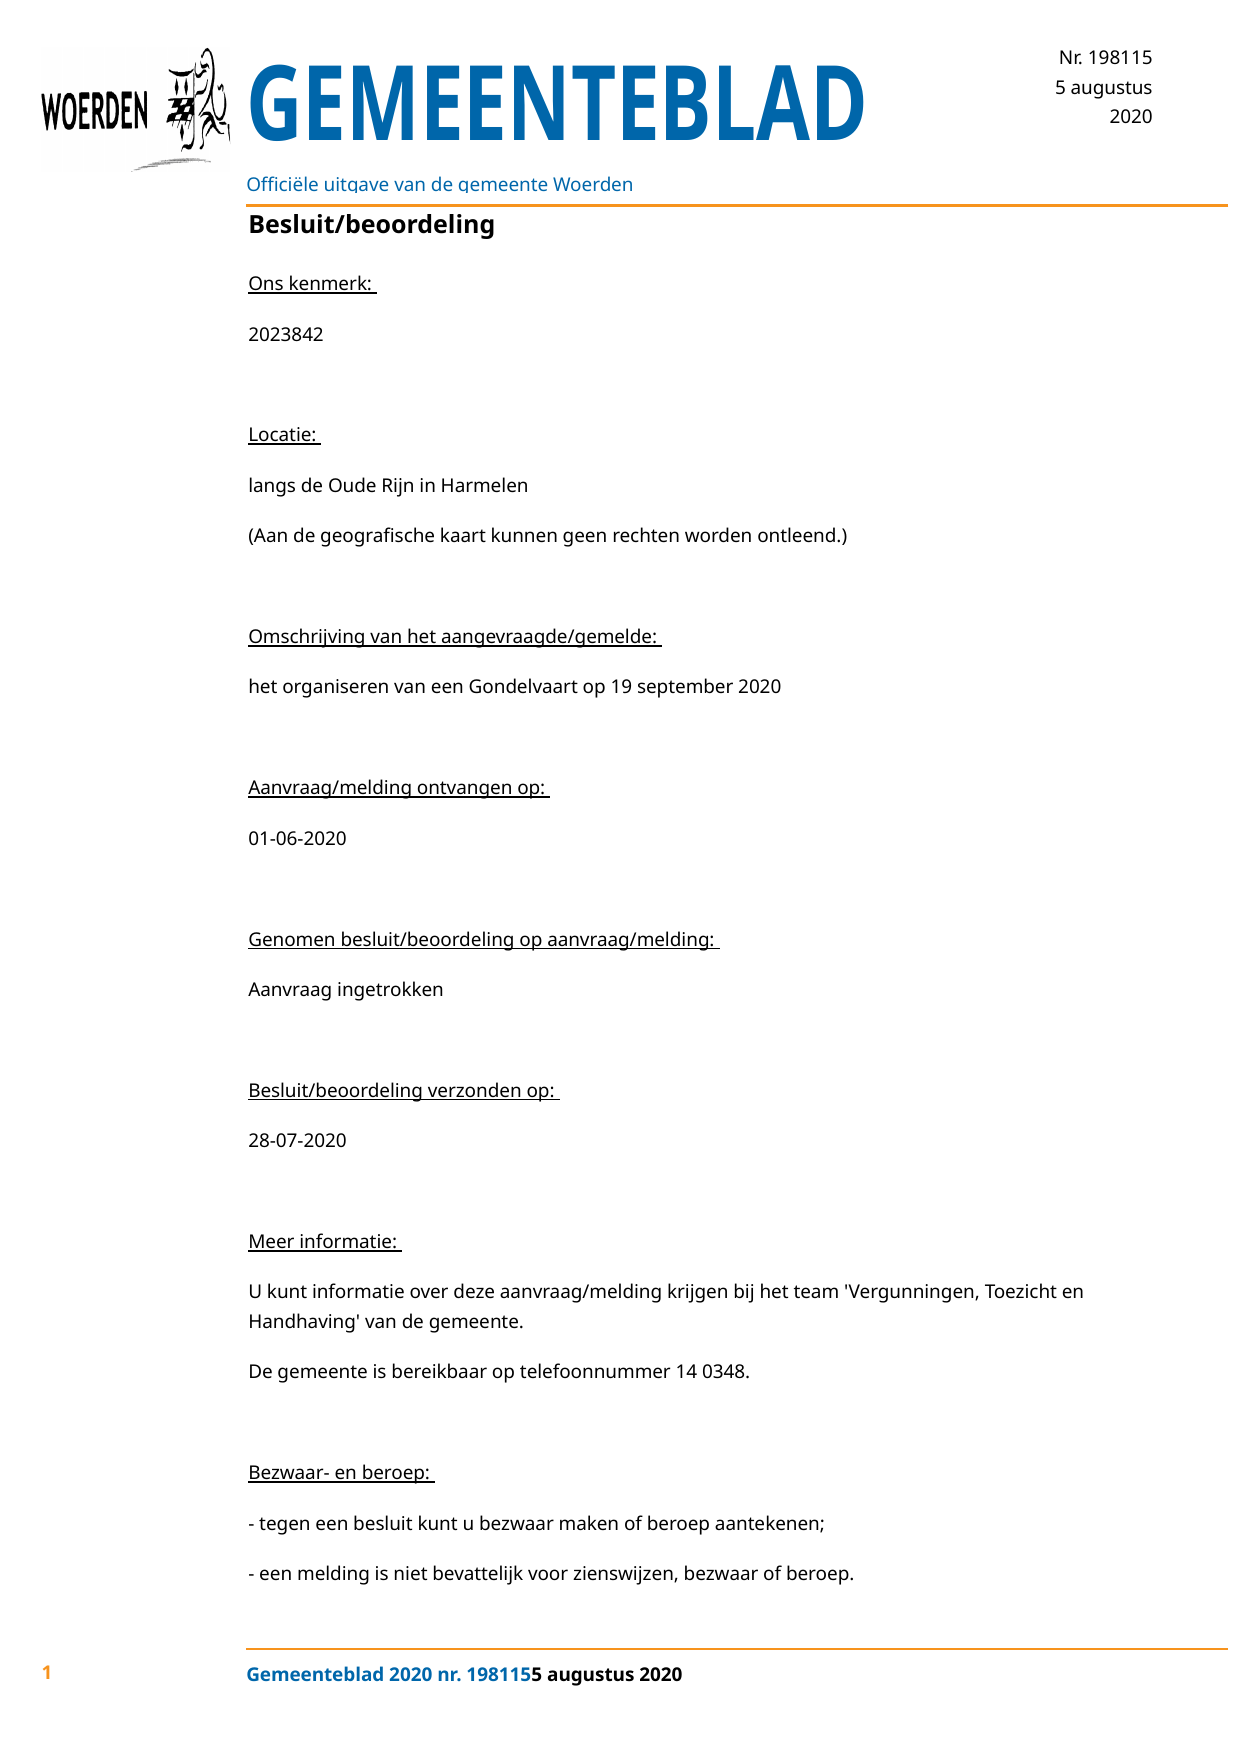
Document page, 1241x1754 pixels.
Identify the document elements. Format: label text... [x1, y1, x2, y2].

text Aanvraag ingetrokken [248, 976, 1152, 1002]
text Genomen besluit/beoordeling op aanvraag/melding: [248, 926, 1152, 951]
text Omschrijving van het aangevraagde/gemelde: [248, 623, 1152, 649]
text U kunt informatie over deze aanvraag/melding krijgen bij het team 'Vergunningen, Toezicht en Handhaving' van de gemeente. [248, 1279, 1152, 1334]
text Bezwaar- en beroep: [248, 1459, 1152, 1485]
text - een melding is niet bevattelijk voor zienswijzen, bezwaar of beroep. [248, 1560, 1152, 1586]
text Locatie: [248, 422, 1152, 447]
text 2023842 [248, 321, 1152, 346]
text (Aan de geografische kaart kunnen geen rechten worden ontleend.) [248, 522, 1152, 548]
text Besluit/beoordeling [248, 207, 1152, 241]
text langs de Oude Rijn in Harmelen [248, 472, 1152, 498]
text De gemeente is bereikbaar op telefoonnummer 14 0348. [248, 1359, 1152, 1384]
text Meer informatie: [248, 1228, 1152, 1254]
text 01-06-2020 [248, 825, 1152, 851]
text Ons kenmerk: [248, 270, 1152, 296]
text het organiseren van een Gondelvaart op 19 september 2020 [248, 674, 1152, 699]
text Aanvraag/melding ontvangen op: [248, 774, 1152, 800]
text 28-07-2020 [248, 1127, 1152, 1153]
text - tegen een besluit kunt u bezwaar maken of beroep aantekenen; [248, 1510, 1152, 1536]
text Besluit/beoordeling verzonden op: [248, 1077, 1152, 1103]
picture [41, 47, 231, 172]
